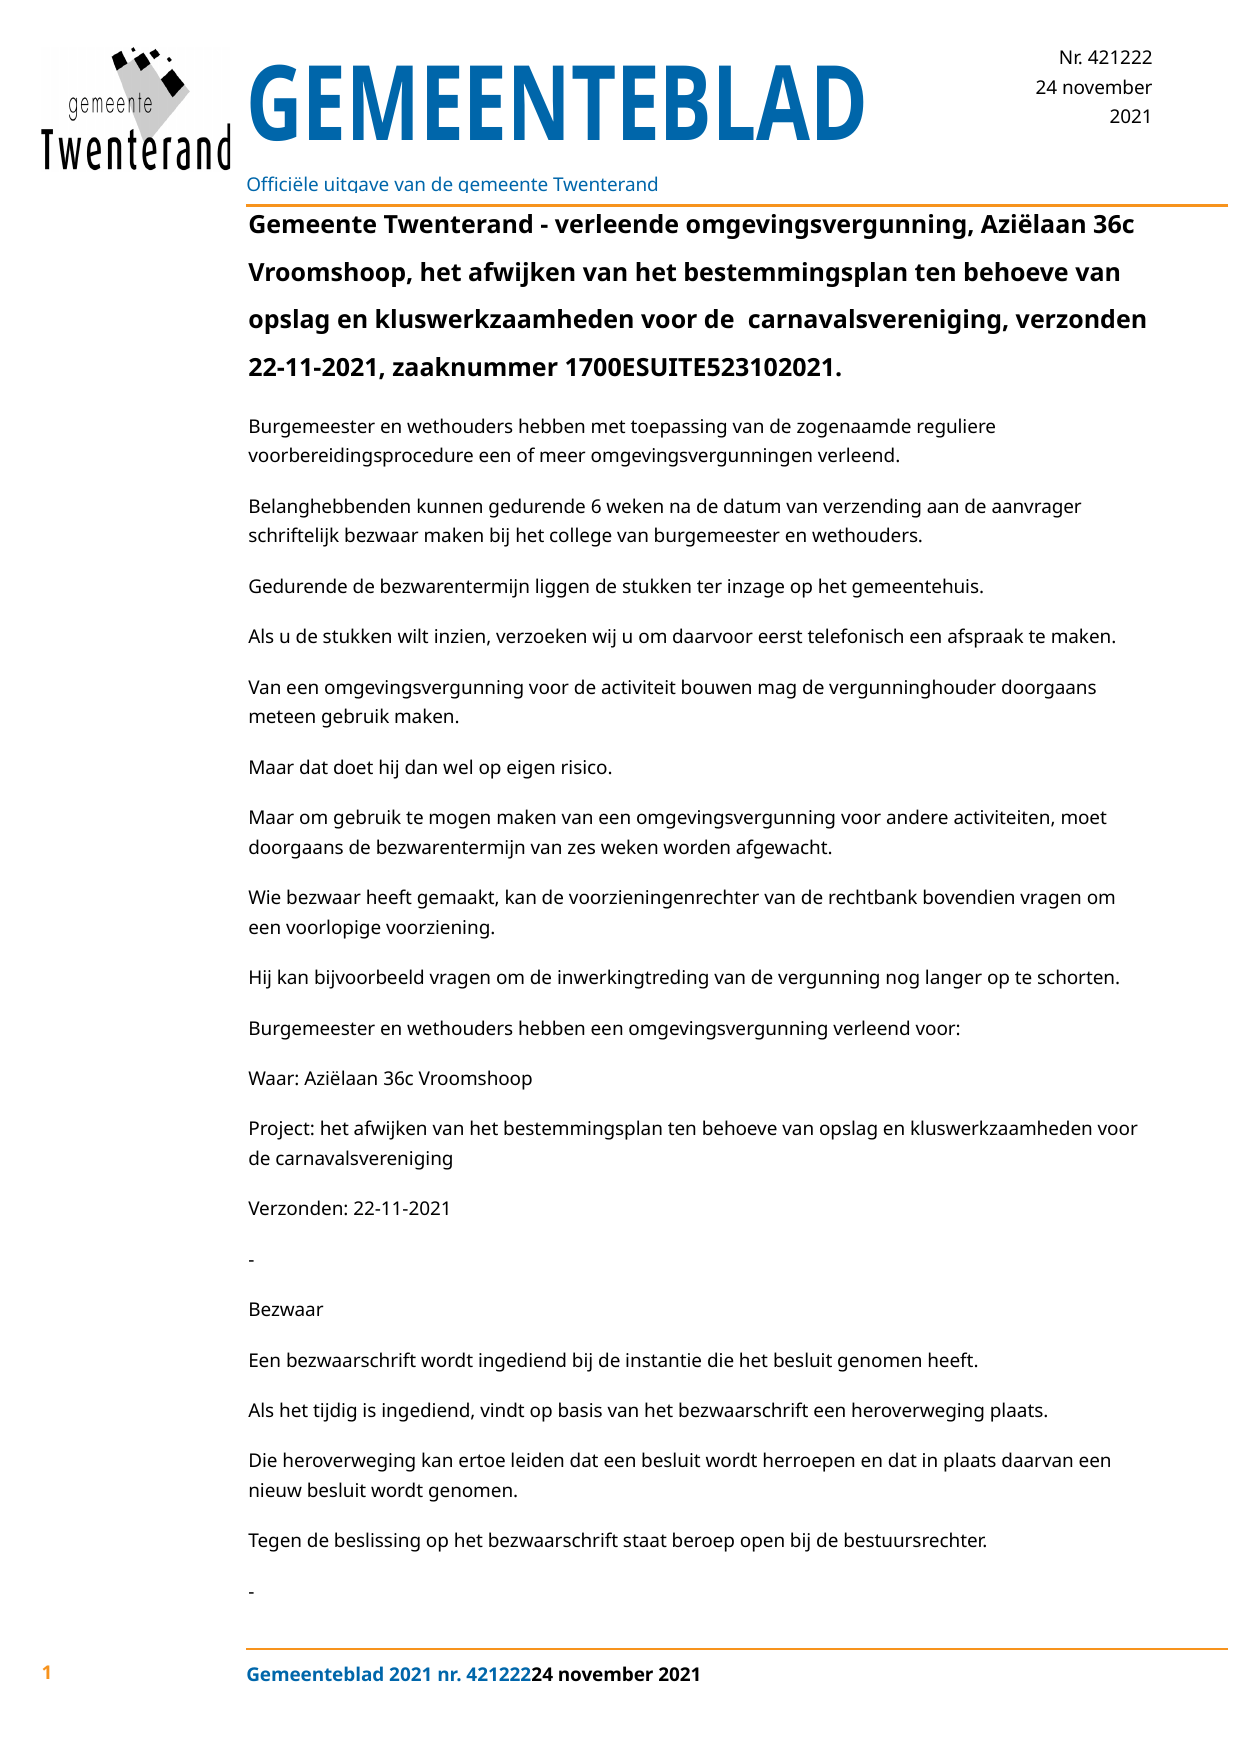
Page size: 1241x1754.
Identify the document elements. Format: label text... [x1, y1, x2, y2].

text - [248, 1578, 1152, 1604]
text Verzonden: 22-11-2021 [248, 1196, 1152, 1221]
text - [248, 1246, 1152, 1272]
text Tegen de beslissing op het bezwaarschrift staat beroep open bij de bestuursrechter. [248, 1528, 1152, 1553]
text Burgemeester en wethouders hebben met toepassing van de zogenaamde reguliere voorbereidingsprocedure een of meer omgevingsvergunningen verleend. [248, 413, 1152, 468]
text Project: het afwijken van het bestemmingsplan ten behoeve van opslag en kluswerkzaamheden voor de carnavalsvereniging [248, 1116, 1152, 1171]
text Bezwaar [248, 1296, 1152, 1322]
text Gemeente Twenterand - verleende omgevingsvergunning, Aziëlaan 36c Vroomshoop, het afwijken van het bestemmingsplan ten behoeve van opslag en kluswerkzaamheden voor de carnavalsvereniging, verzonden 22-11-2021, zaaknummer 1700ESUITE523102021. [248, 207, 1152, 384]
text Als u de stukken wilt inzien, verzoeken wij u om daarvoor eerst telefonisch een afspraak te maken. [248, 623, 1152, 649]
text Burgemeester en wethouders hebben een omgevingsvergunning verleend voor: [248, 1015, 1152, 1041]
text Waar: Aziëlaan 36c Vroomshoop [248, 1065, 1152, 1091]
text Die heroverweging kan ertoe leiden dat een besluit wordt herroepen en dat in plaats daarvan een nieuw besluit wordt genomen. [248, 1448, 1152, 1503]
text Als het tijdig is ingediend, vindt op basis van het bezwaarschrift een heroverweging plaats. [248, 1397, 1152, 1423]
text Belanghebbenden kunnen gedurende 6 weken na de datum van verzending aan de aanvrager schriftelijk bezwaar maken bij het college van burgemeester en wethouders. [248, 493, 1152, 548]
text Van een omgevingsvergunning voor de activiteit bouwen mag de vergunninghouder doorgaans meteen gebruik maken. [248, 674, 1152, 729]
text Wie bezwaar heeft gemaakt, kan de voorzieningenrechter van de rechtbank bovendien vragen om een voorlopige voorziening. [248, 884, 1152, 940]
picture [41, 47, 231, 172]
text Maar om gebruik te mogen maken van een omgevingsvergunning voor andere activiteiten, moet doorgaans de bezwarentermijn van zes weken worden afgewacht. [248, 804, 1152, 860]
text Een bezwaarschrift wordt ingediend bij de instantie die het besluit genomen heeft. [248, 1347, 1152, 1373]
text Maar dat doet hij dan wel op eigen risico. [248, 754, 1152, 780]
text Gedurende de bezwarentermijn liggen de stukken ter inzage op het gemeentehuis. [248, 573, 1152, 599]
text Hij kan bijvoorbeeld vragen om de inwerkingtreding van de vergunning nog langer op te schorten. [248, 964, 1152, 990]
